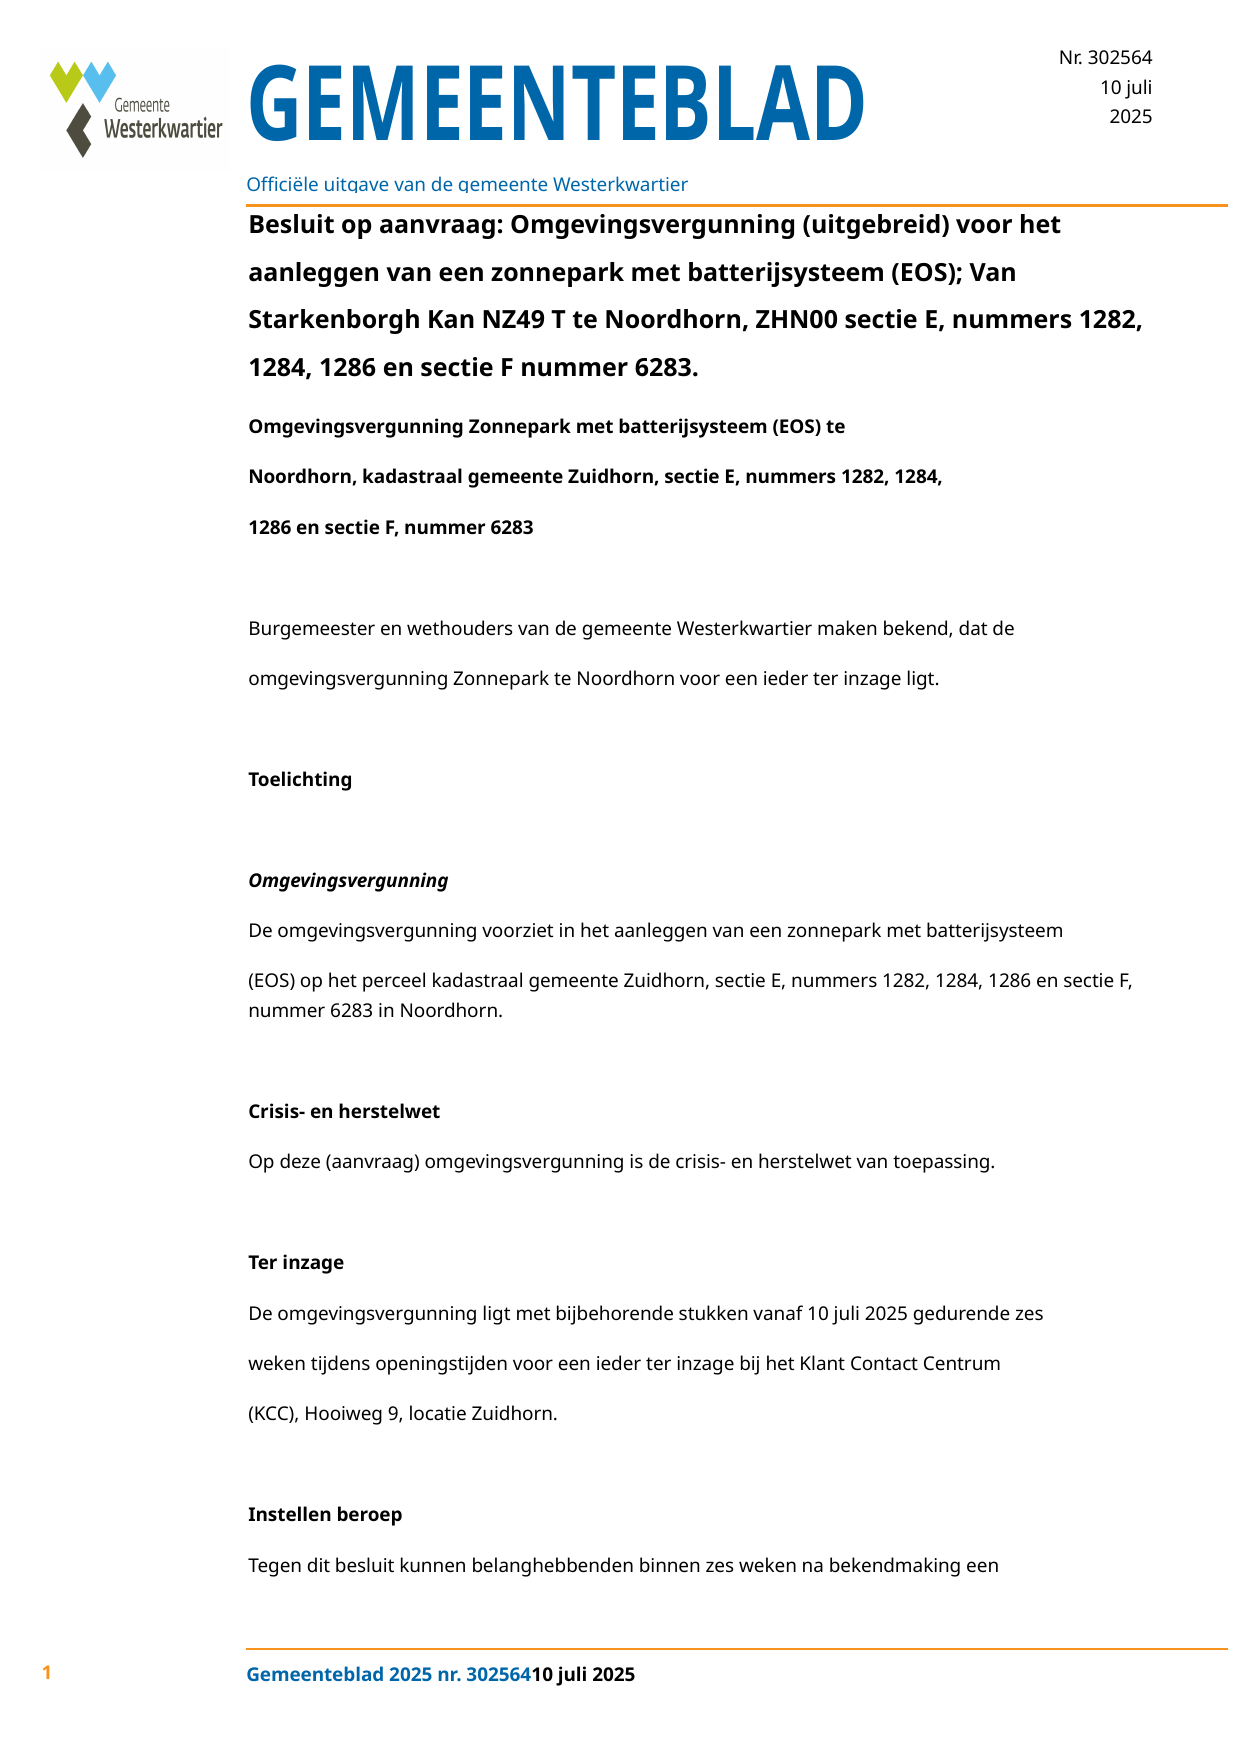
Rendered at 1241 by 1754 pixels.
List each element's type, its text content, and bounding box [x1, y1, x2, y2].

text Tegen dit besluit kunnen belanghebbenden binnen zes weken na bekendmaking een [248, 1552, 1152, 1578]
text 1286 en sectie F, nummer 6283 [248, 514, 1152, 540]
picture [41, 47, 231, 172]
text Instellen beroep [248, 1501, 1152, 1527]
text (KCC), Hooiweg 9, locatie Zuidhorn. [248, 1401, 1152, 1426]
text Besluit op aanvraag: Omgevingsvergunning (uitgebreid) voor het aanleggen van een zonnepark met batterijsysteem (EOS); Van Starkenborgh Kan NZ49 T te Noordhorn, ZHN00 sectie E, nummers 1282, 1284, 1286 en sectie F nummer 6283. [248, 207, 1152, 384]
text Op deze (aanvraag) omgevingsvergunning is de crisis- en herstelwet van toepassing. [248, 1148, 1152, 1174]
text omgevingsvergunning Zonnepark te Noordhorn voor een ieder ter inzage ligt. [248, 665, 1152, 691]
text De omgevingsvergunning ligt met bijbehorende stukken vanaf 10 juli 2025 gedurende zes [248, 1300, 1152, 1326]
text Omgevingsvergunning Zonnepark met batterijsysteem (EOS) te [248, 413, 1152, 439]
text Ter inzage [248, 1249, 1152, 1275]
text Noordhorn, kadastraal gemeente Zuidhorn, sectie E, nummers 1282, 1284, [248, 463, 1152, 489]
text Omgevingsvergunning [248, 867, 1152, 893]
text De omgevingsvergunning voorziet in het aanleggen van een zonnepark met batterijsysteem [248, 917, 1152, 943]
text Crisis- en herstelwet [248, 1098, 1152, 1124]
text weken tijdens openingstijden voor een ieder ter inzage bij het Klant Contact Centrum [248, 1350, 1152, 1376]
text Burgemeester en wethouders van de gemeente Westerkwartier maken bekend, dat de [248, 615, 1152, 641]
text (EOS) op het perceel kadastraal gemeente Zuidhorn, sectie E, nummers 1282, 1284, 1286 en sectie F, nummer 6283 in Noordhorn. [248, 968, 1152, 1023]
text Toelichting [248, 766, 1152, 792]
